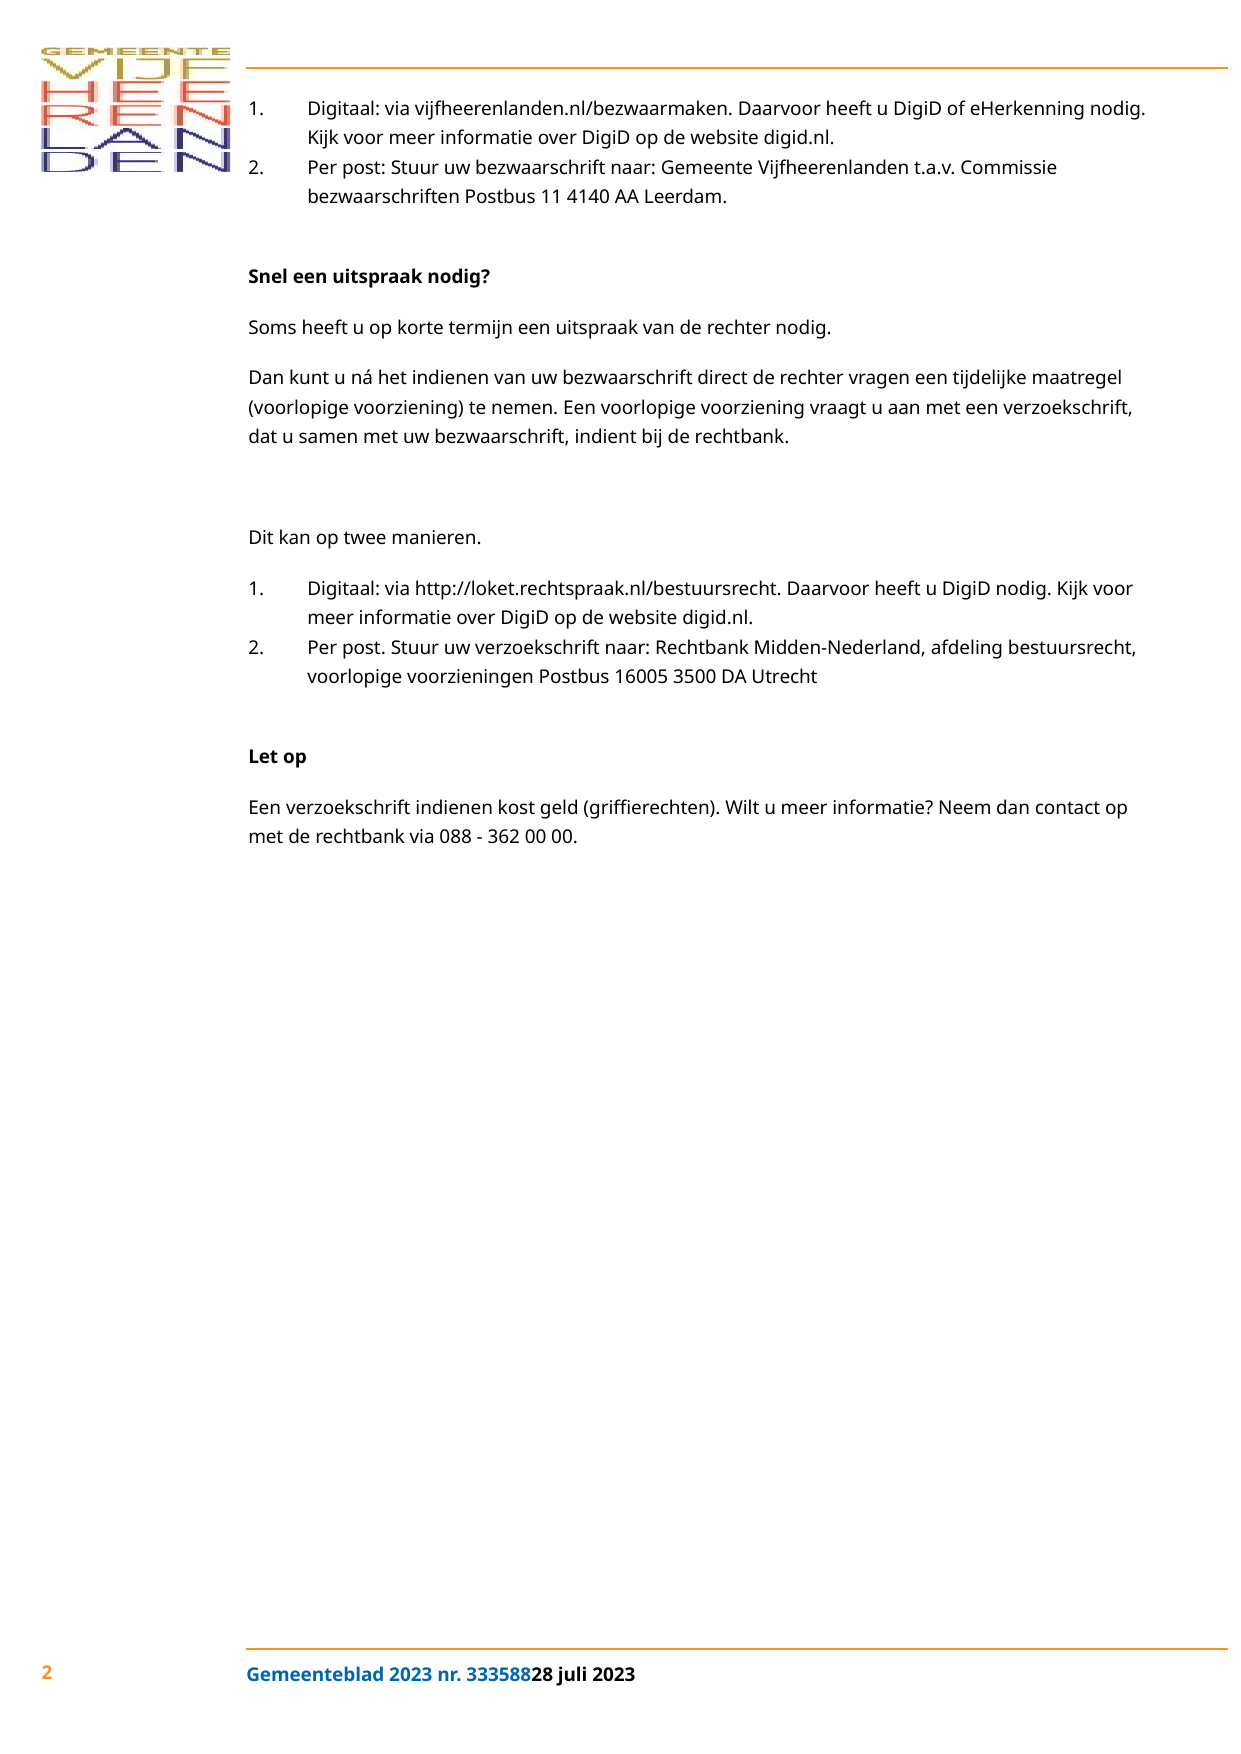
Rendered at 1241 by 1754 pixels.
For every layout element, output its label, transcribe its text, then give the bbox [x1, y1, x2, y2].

picture [41, 47, 231, 172]
text Dan kunt u ná het indienen van uw bezwaarschrift direct de rechter vragen een tijdelijke maatregel (voorlopige voorziening) te nemen. Een voorlopige voorziening vraagt u aan met een verzoekschrift, dat u samen met uw bezwaarschrift, indient bij de rechtbank. [248, 364, 1152, 449]
list Digitaal: via http://loket.rechtspraak.nl/bestuursrecht. Daarvoor heeft u DigiD nodig. Kijk voor meer informatie over DigiD op de website digid.nl. [248, 575, 1152, 630]
list Per post. Stuur uw verzoekschrift naar: Rechtbank Midden-Nederland, afdeling bestuursrecht, voorlopige voorzieningen Postbus 16005 3500 DA Utrecht [248, 634, 1152, 689]
list Per post: Stuur uw bezwaarschrift naar: Gemeente Vijfheerenlanden t.a.v. Commissie bezwaarschriften Postbus 11 4140 AA Leerdam. [248, 154, 1152, 209]
text Snel een uitspraak nodig? [248, 263, 1152, 289]
list Digitaal: via vijfheerenlanden.nl/bezwaarmaken. Daarvoor heeft u DigiD of eHerkenning nodig. Kijk voor meer informatie over DigiD op de website digid.nl. [248, 95, 1152, 150]
text Dit kan op twee manieren. [248, 524, 1152, 550]
text Een verzoekschrift indienen kost geld (griffierechten). Wilt u meer informatie? Neem dan contact op met de rechtbank via 088 - 362 00 00. [248, 794, 1152, 849]
text Let op [248, 743, 1152, 769]
text Soms heeft u op korte termijn een uitspraak van de rechter nodig. [248, 314, 1152, 340]
